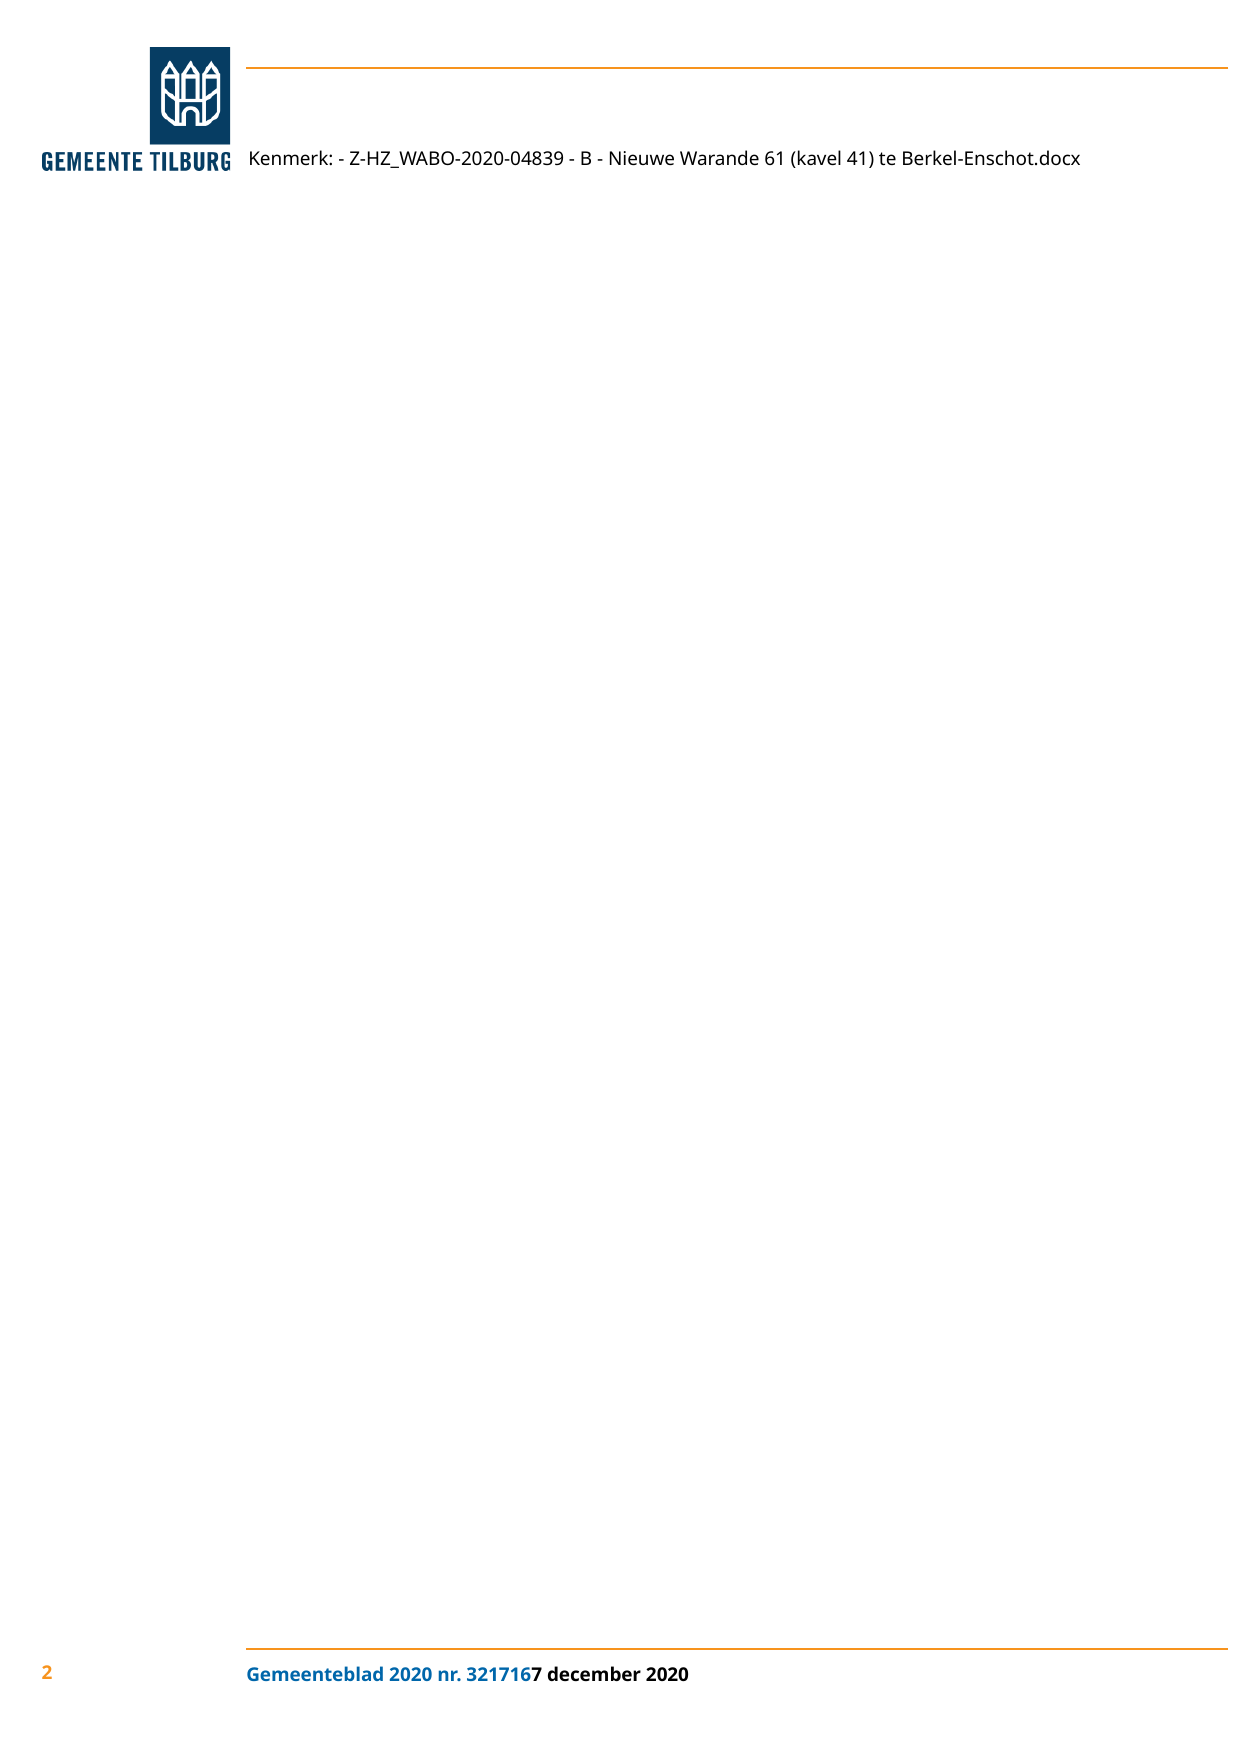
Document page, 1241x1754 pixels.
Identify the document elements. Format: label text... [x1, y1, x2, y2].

picture [41, 47, 231, 172]
text Kenmerk: - Z-HZ_WABO-2020-04839 - B - Nieuwe Warande 61 (kavel 41) te Berkel-Enschot.docx [248, 145, 1152, 171]
